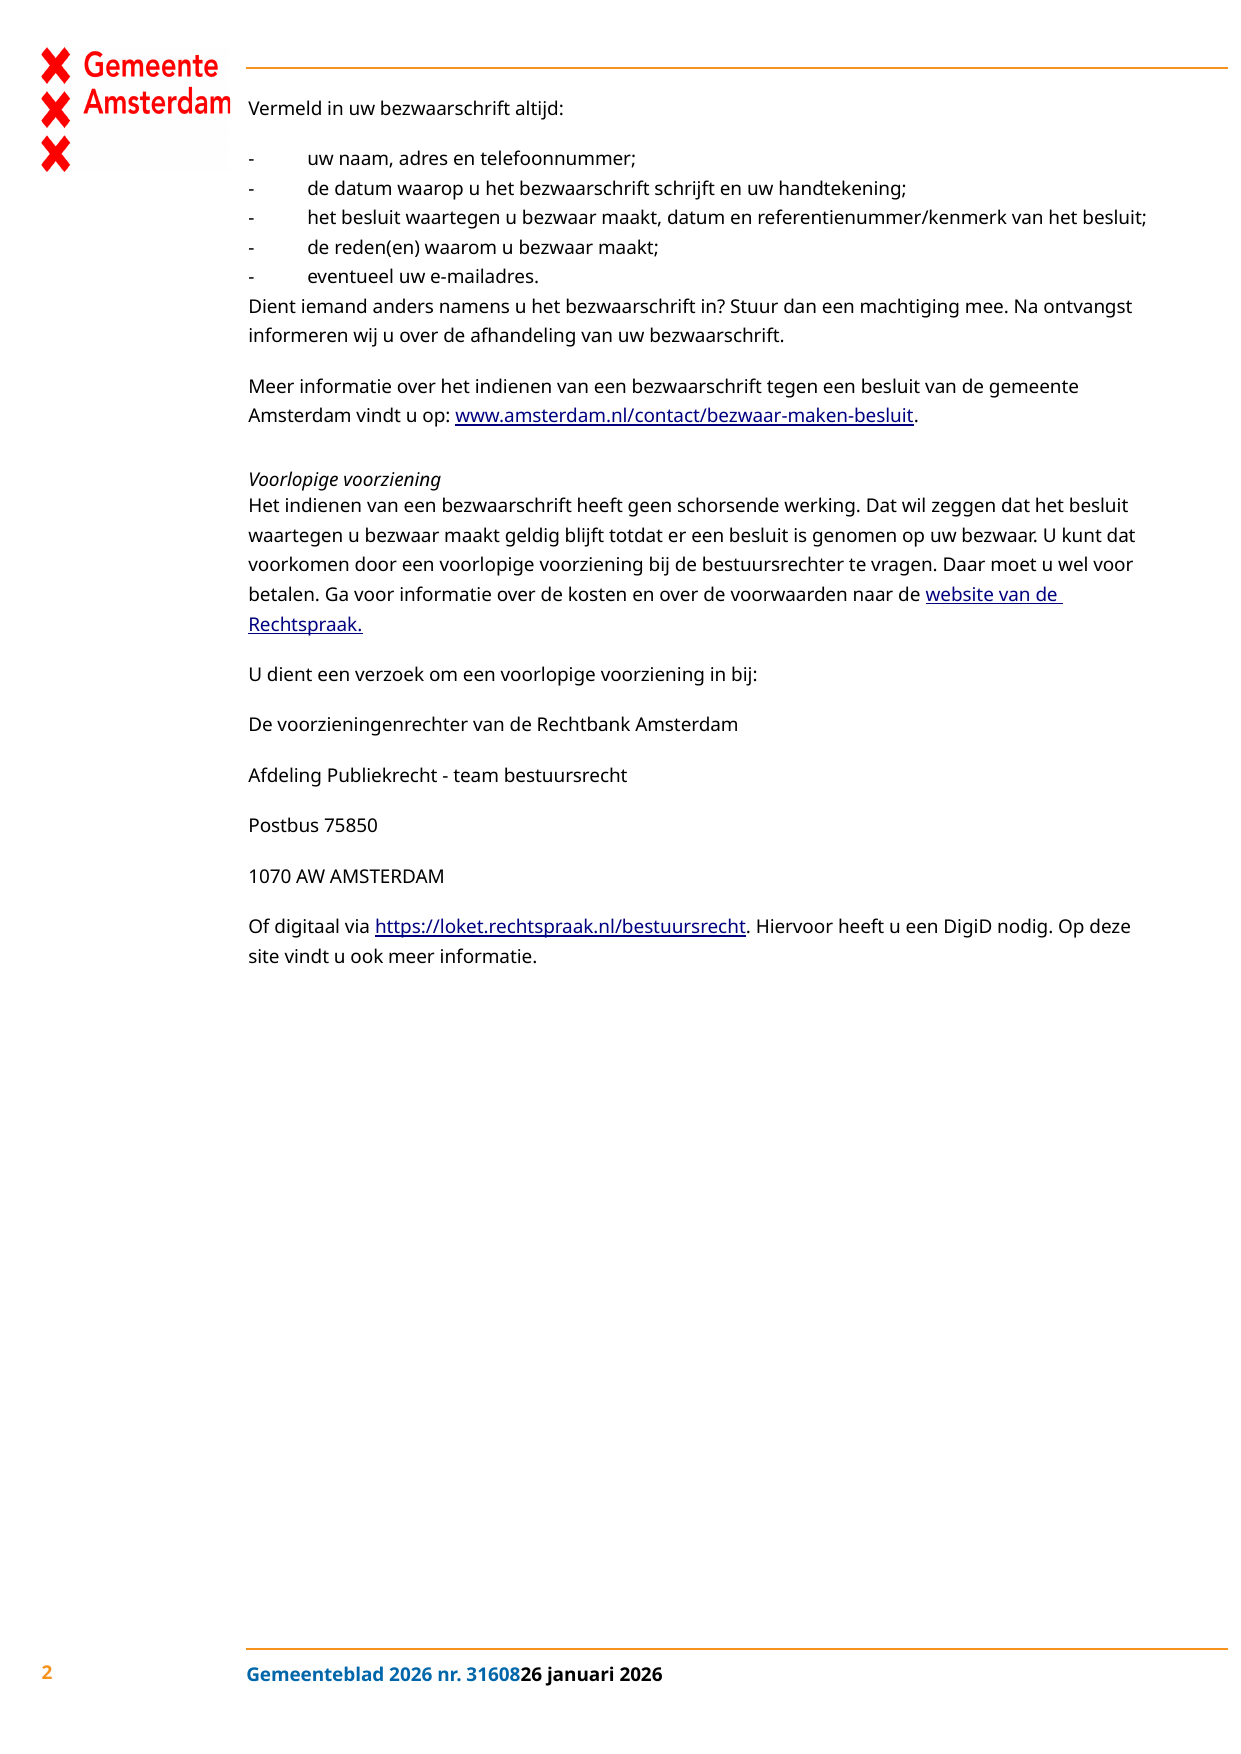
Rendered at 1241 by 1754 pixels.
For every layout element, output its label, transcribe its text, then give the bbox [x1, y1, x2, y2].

text Afdeling Publiekrecht - team bestuursrecht [248, 762, 1152, 788]
text Vermeld in uw bezwaarschrift altijd: [248, 95, 1152, 121]
text Voorlopige voorziening [248, 467, 1152, 492]
text Het indienen van een bezwaarschrift heeft geen schorsende werking. Dat wil zeggen dat het besluit waartegen u bezwaar maakt geldig blijft totdat er een besluit is genomen op uw bezwaar. U kunt dat voorkomen door een voorlopige voorziening bij de bestuursrechter te vragen. Daar moet u wel voor betalen. Ga voor informatie over de kosten en over de voorwaarden naar de website van de Rechtspraak. [248, 492, 1152, 636]
list de reden(en) waarom u bezwaar maakt; [248, 234, 1152, 260]
text Meer informatie over het indienen van een bezwaarschrift tegen een besluit van de gemeente Amsterdam vindt u op: www.amsterdam.nl/contact/bezwaar-maken-besluit. [248, 373, 1152, 428]
text Dient iemand anders namens u het bezwaarschrift in? Stuur dan een machtiging mee. Na ontvangst informeren wij u over de afhandeling van uw bezwaarschrift. [248, 293, 1152, 348]
list het besluit waartegen u bezwaar maakt, datum en referentienummer/kenmerk van het besluit; [248, 204, 1152, 230]
list eventueel uw e-mailadres. [248, 263, 1152, 289]
list uw naam, adres en telefoonnummer; [248, 145, 1152, 171]
text Postbus 75850 [248, 812, 1152, 838]
text De voorzieningenrechter van de Rechtbank Amsterdam [248, 712, 1152, 737]
text 1070 AW AMSTERDAM [248, 863, 1152, 888]
text U dient een verzoek om een voorlopige voorziening in bij: [248, 661, 1152, 687]
text Of digitaal via https://loket.rechtspraak.nl/bestuursrecht. Hiervoor heeft u een DigiD nodig. Op deze site vindt u ook meer informatie. [248, 913, 1152, 968]
picture [41, 47, 231, 172]
list de datum waarop u het bezwaarschrift schrijft en uw handtekening; [248, 175, 1152, 201]
